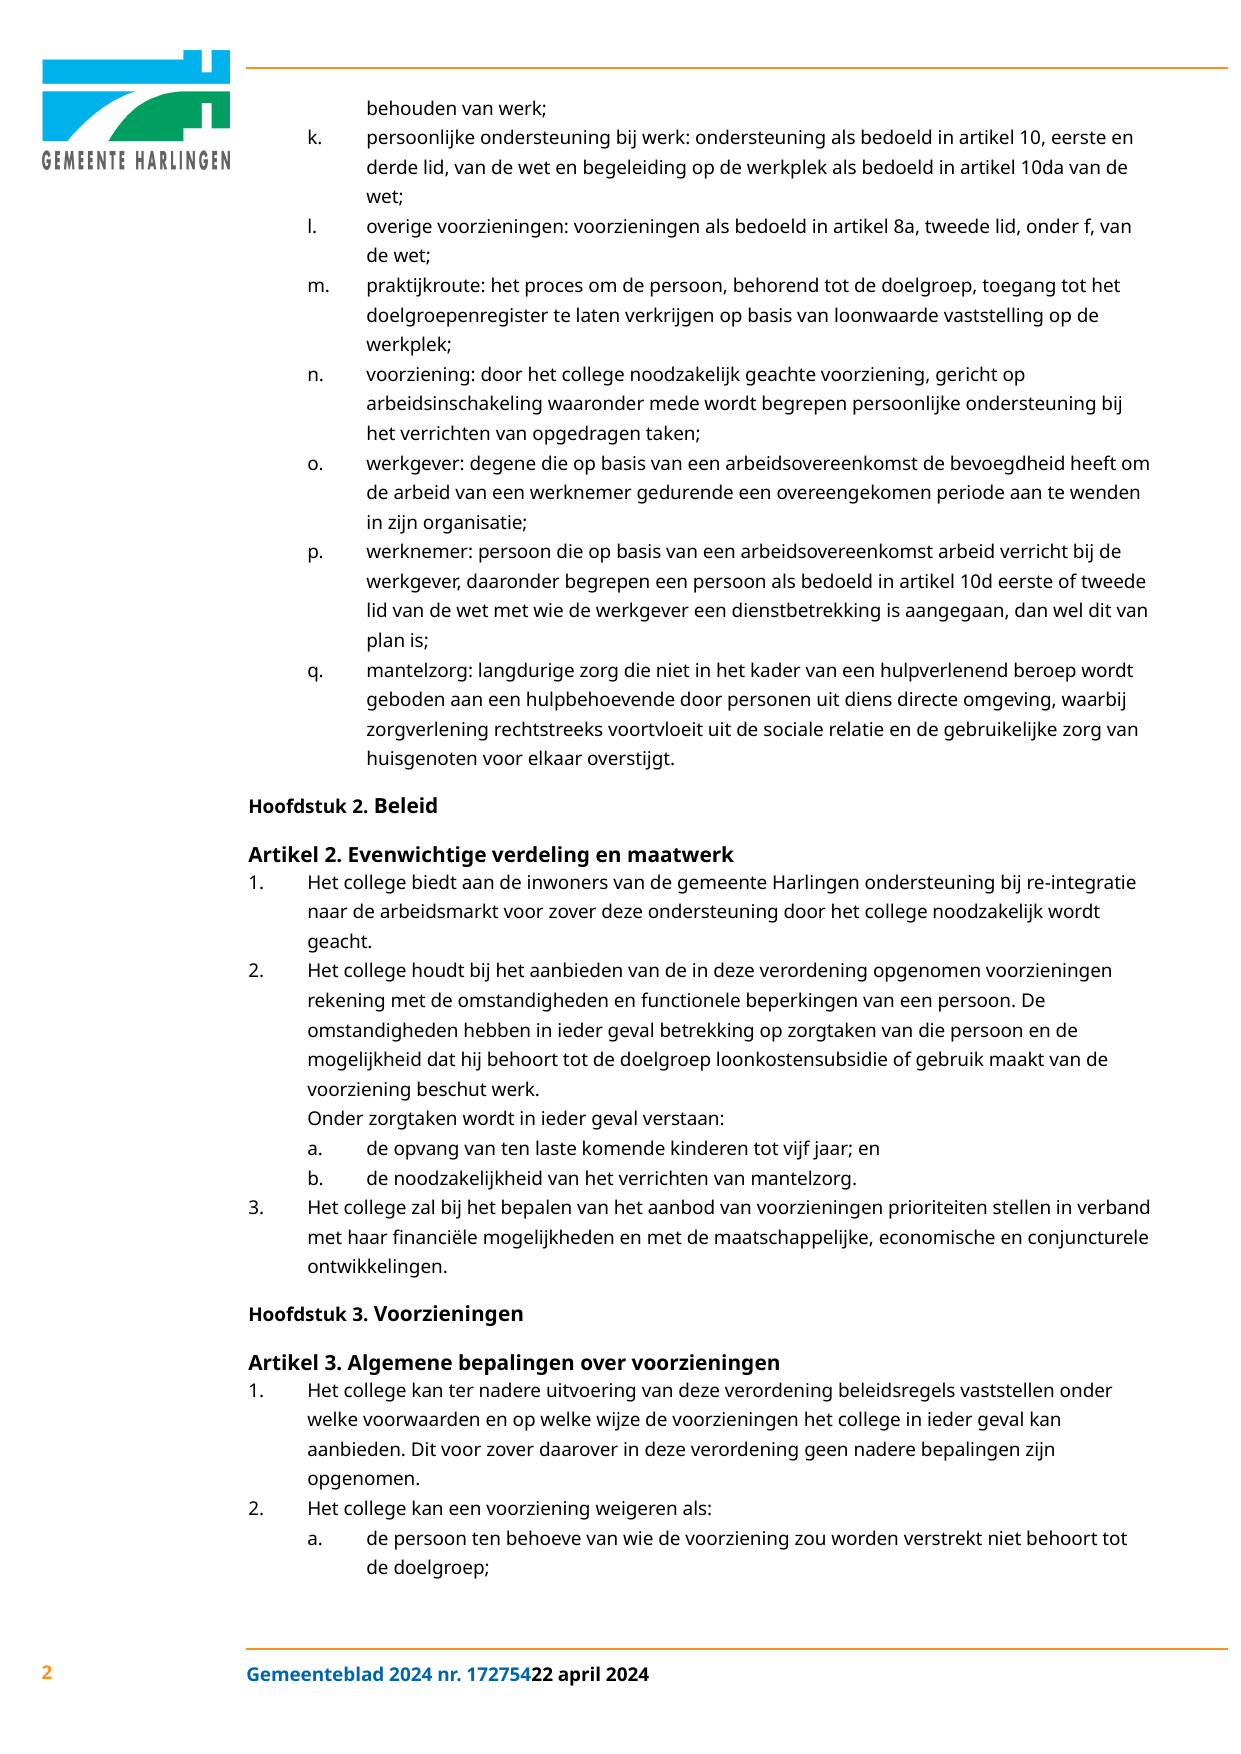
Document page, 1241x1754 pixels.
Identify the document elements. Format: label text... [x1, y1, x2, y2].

list Het college kan ter nadere uitvoering van deze verordening beleidsregels vaststellen onder welke voorwaarden en op welke wijze de voorzieningen het college in ieder geval kan aanbieden. Dit voor zover daarover in deze verordening geen nadere bepalingen zijn opgenomen. [248, 1377, 1152, 1491]
list de noodzakelijkheid van het verrichten van mantelzorg. [307, 1165, 1152, 1191]
list persoonlijke ondersteuning bij werk: ondersteuning als bedoeld in artikel 10, eerste en derde lid, van de wet en begeleiding op de werkplek als bedoeld in artikel 10da van de wet; [307, 124, 1152, 209]
list mantelzorg: langdurige zorg die niet in het kader van een hulpverlenend beroep wordt geboden aan een hulpbehoevende door personen uit diens directe omgeving, waarbij zorgverlening rechtstreeks voortvloeit uit de sociale relatie en de gebruikelijke zorg van huisgenoten voor elkaar overstijgt. [307, 657, 1152, 771]
picture [41, 47, 231, 172]
list Het college zal bij het bepalen van het aanbod van voorzieningen prioriteiten stellen in verband met haar financiële mogelijkheden en met de maatschappelijke, economische en conjuncturele ontwikkelingen. [248, 1194, 1152, 1279]
list werkgever: degene die op basis van een arbeidsovereenkomst de bevoegdheid heeft om de arbeid van een werknemer gedurende een overeengekomen periode aan te wenden in zijn organisatie; [307, 450, 1152, 535]
text Artikel 2. Evenwichtige verdeling en maatwerk [248, 841, 1152, 869]
list Het college kan een voorziening weigeren als: [248, 1495, 1152, 1521]
list werknemer: persoon die op basis van een arbeidsovereenkomst arbeid verricht bij de werkgever, daaronder begrepen een persoon als bedoeld in artikel 10d eerste of tweede lid van de wet met wie de werkgever een dienstbetrekking is aangegaan, dan wel dit van plan is; [307, 538, 1152, 653]
text Hoofdstuk 2. Beleid [248, 791, 1152, 820]
list voorziening: door het college noodzakelijk geachte voorziening, gericht op arbeidsinschakeling waaronder mede wordt begrepen persoonlijke ondersteuning bij het verrichten van opgedragen taken; [307, 361, 1152, 446]
list Het college houdt bij het aanbieden van de in deze verordening opgenomen voorzieningen rekening met de omstandigheden en functionele beperkingen van een persoon. De omstandigheden hebben in ieder geval betrekking op zorgtaken van die persoon en de mogelijkheid dat hij behoort tot de doelgroep loonkostensubsidie of gebruik maakt van de voorziening beschut werk. [248, 958, 1152, 1102]
list overige voorzieningen: voorzieningen als bedoeld in artikel 8a, tweede lid, onder f, van de wet; [307, 213, 1152, 268]
text Artikel 3. Algemene bepalingen over voorzieningen [248, 1348, 1152, 1377]
list Onder zorgtaken wordt in ieder geval verstaan: [248, 1106, 1152, 1131]
list behouden van werk; [307, 95, 1152, 121]
text Hoofdstuk 3. Voorzieningen [248, 1299, 1152, 1328]
list praktijkroute: het proces om de persoon, behorend tot de doelgroep, toegang tot het doelgroepenregister te laten verkrijgen op basis van loonwaarde vaststelling op de werkplek; [307, 272, 1152, 357]
list de opvang van ten laste komende kinderen tot vijf jaar; en [307, 1135, 1152, 1161]
list de persoon ten behoeve van wie de voorziening zou worden verstrekt niet behoort tot de doelgroep; [307, 1525, 1152, 1580]
list Het college biedt aan de inwoners van de gemeente Harlingen ondersteuning bij re-integratie naar de arbeidsmarkt voor zover deze ondersteuning door het college noodzakelijk wordt geacht. [248, 869, 1152, 954]
